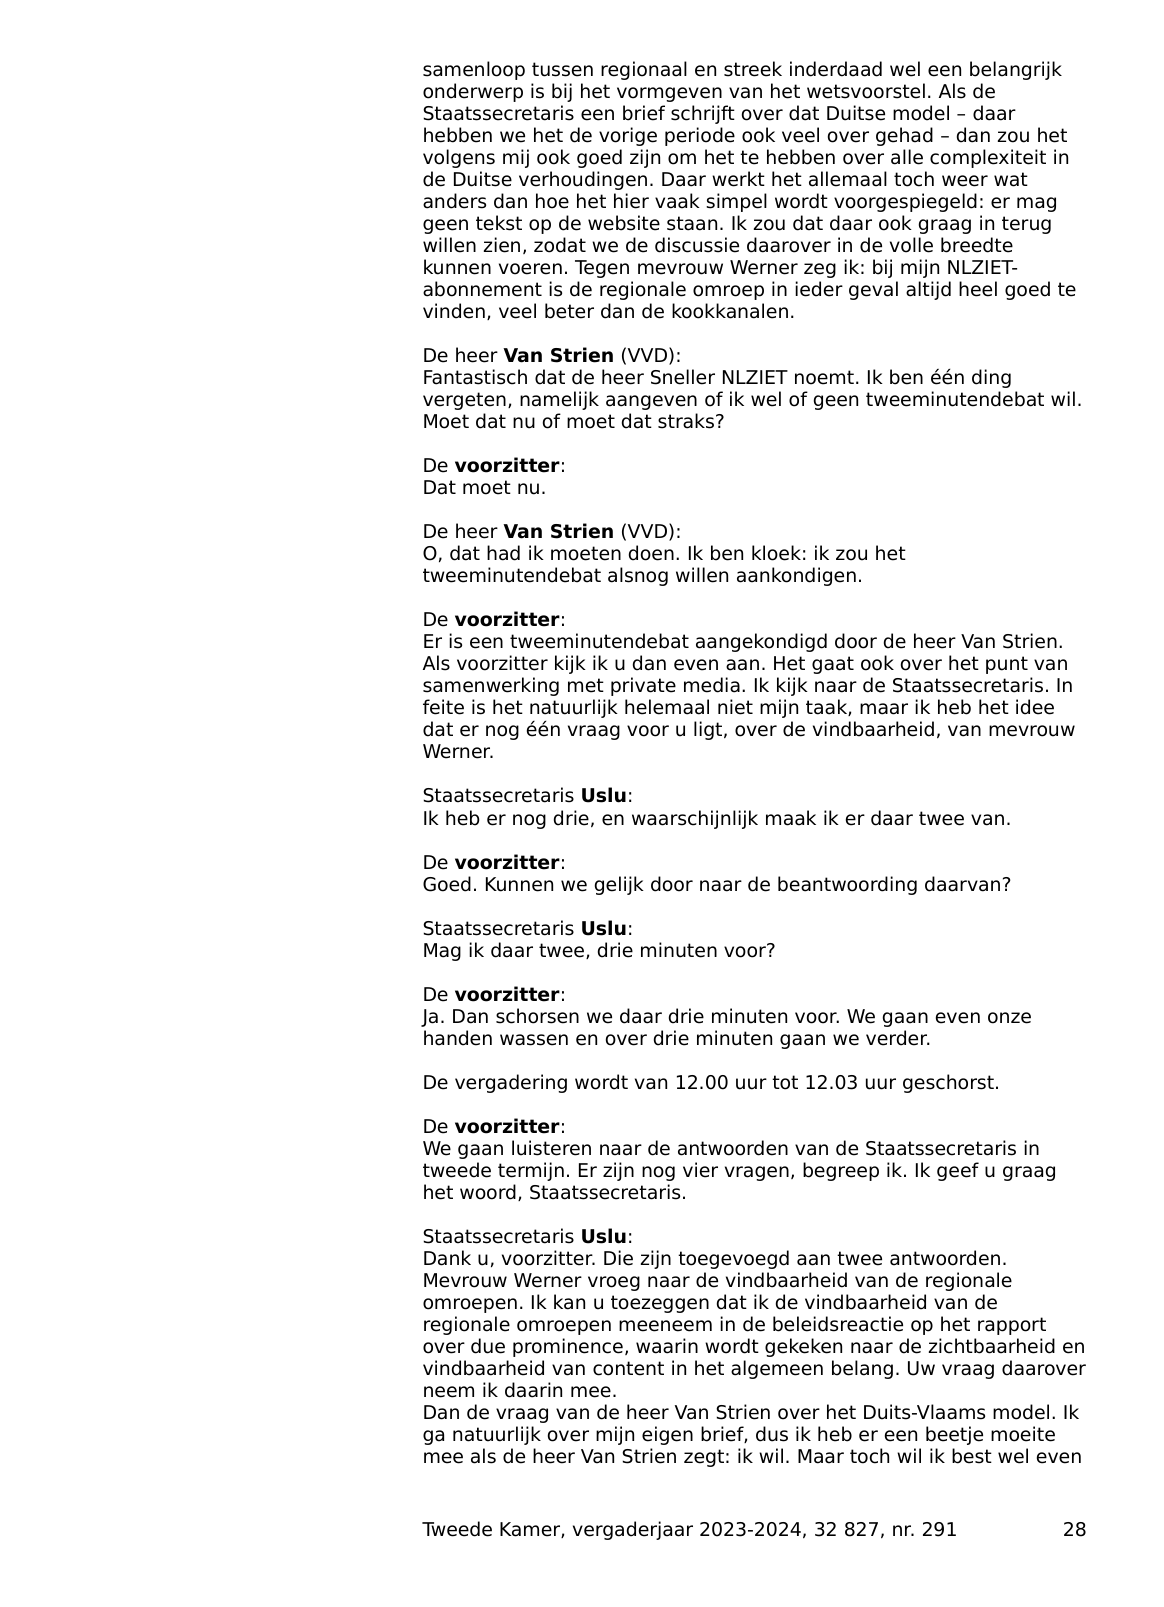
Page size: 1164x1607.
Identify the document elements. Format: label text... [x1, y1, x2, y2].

text Staatssecretaris Uslu: [422, 785, 1087, 807]
text Fantastisch dat de heer Sneller NLZIET noemt. Ik ben één ding vergeten, namelijk aangeven of ik wel of geen tweeminutendebat wil. Moet dat nu of moet dat straks? [422, 367, 1087, 433]
text We gaan luisteren naar de antwoorden van de Staatssecretaris in tweede termijn. Er zijn nog vier vragen, begreep ik. Ik geef u graag het woord, Staatssecretaris. [422, 1138, 1087, 1204]
text Mevrouw Werner vroeg naar de vindbaarheid van de regionale omroepen. Ik kan u toezeggen dat ik de vindbaarheid van de regionale omroepen meeneem in de beleidsreactie op het rapport over due prominence, waarin wordt gekeken naar de zichtbaarheid en vindbaarheid van content in het algemeen belang. Uw vraag daarover neem ik daarin mee. [422, 1270, 1087, 1402]
text De heer Van Strien (VVD): [422, 521, 1087, 543]
text De heer Van Strien (VVD): [422, 345, 1087, 367]
text Er is een tweeminutendebat aangekondigd door de heer Van Strien. Als voorzitter kijk ik u dan even aan. Het gaat ook over het punt van samenwerking met private media. Ik kijk naar de Staatssecretaris. In feite is het natuurlijk helemaal niet mijn taak, maar ik heb het idee dat er nog één vraag voor u ligt, over de vindbaarheid, van mevrouw Werner. [422, 631, 1087, 763]
text Ja. Dan schorsen we daar drie minuten voor. We gaan even onze handen wassen en over drie minuten gaan we verder. [422, 1006, 1087, 1050]
text De voorzitter: [422, 1116, 1087, 1138]
text samenloop tussen regionaal en streek inderdaad wel een belangrijk onderwerp is bij het vormgeven van het wetsvoorstel. Als de Staatssecretaris een brief schrijft over dat Duitse model – daar hebben we het de vorige periode ook veel over gehad – dan zou het volgens mij ook goed zijn om het te hebben over alle complexiteit in de Duitse verhoudingen. Daar werkt het allemaal toch weer wat anders dan hoe het hier vaak simpel wordt voorgespiegeld: er mag geen tekst op de website staan. Ik zou dat daar ook graag in terug willen zien, zodat we de discussie daarover in de volle breedte kunnen voeren. Tegen mevrouw Werner zeg ik: bij mijn NLZIET-abonnement is de regionale omroep in ieder geval altijd heel goed te vinden, veel beter dan de kookkanalen. [422, 59, 1087, 323]
text Goed. Kunnen we gelijk door naar de beantwoording daarvan? [422, 873, 1087, 896]
text Dank u, voorzitter. Die zijn toegevoegd aan twee antwoorden. [422, 1248, 1087, 1270]
text Staatssecretaris Uslu: [422, 918, 1087, 940]
text O, dat had ik moeten doen. Ik ben kloek: ik zou het tweeminutendebat alsnog willen aankondigen. [422, 543, 1087, 587]
text De voorzitter: [422, 984, 1087, 1006]
text Dat moet nu. [422, 477, 1087, 499]
text De voorzitter: [422, 852, 1087, 873]
text De voorzitter: [422, 609, 1087, 631]
text Dan de vraag van de heer Van Strien over het Duits-Vlaams model. Ik ga natuurlijk over mijn eigen brief, dus ik heb er een beetje moeite mee als de heer Van Strien zegt: ik wil. Maar toch wil ik best wel even [422, 1402, 1087, 1468]
text De vergadering wordt van 12.00 uur tot 12.03 uur geschorst. [422, 1072, 1087, 1094]
text Mag ik daar twee, drie minuten voor? [422, 940, 1087, 962]
text Staatssecretaris Uslu: [422, 1226, 1087, 1248]
text De voorzitter: [422, 455, 1087, 477]
text Ik heb er nog drie, en waarschijnlijk maak ik er daar twee van. [422, 807, 1087, 829]
